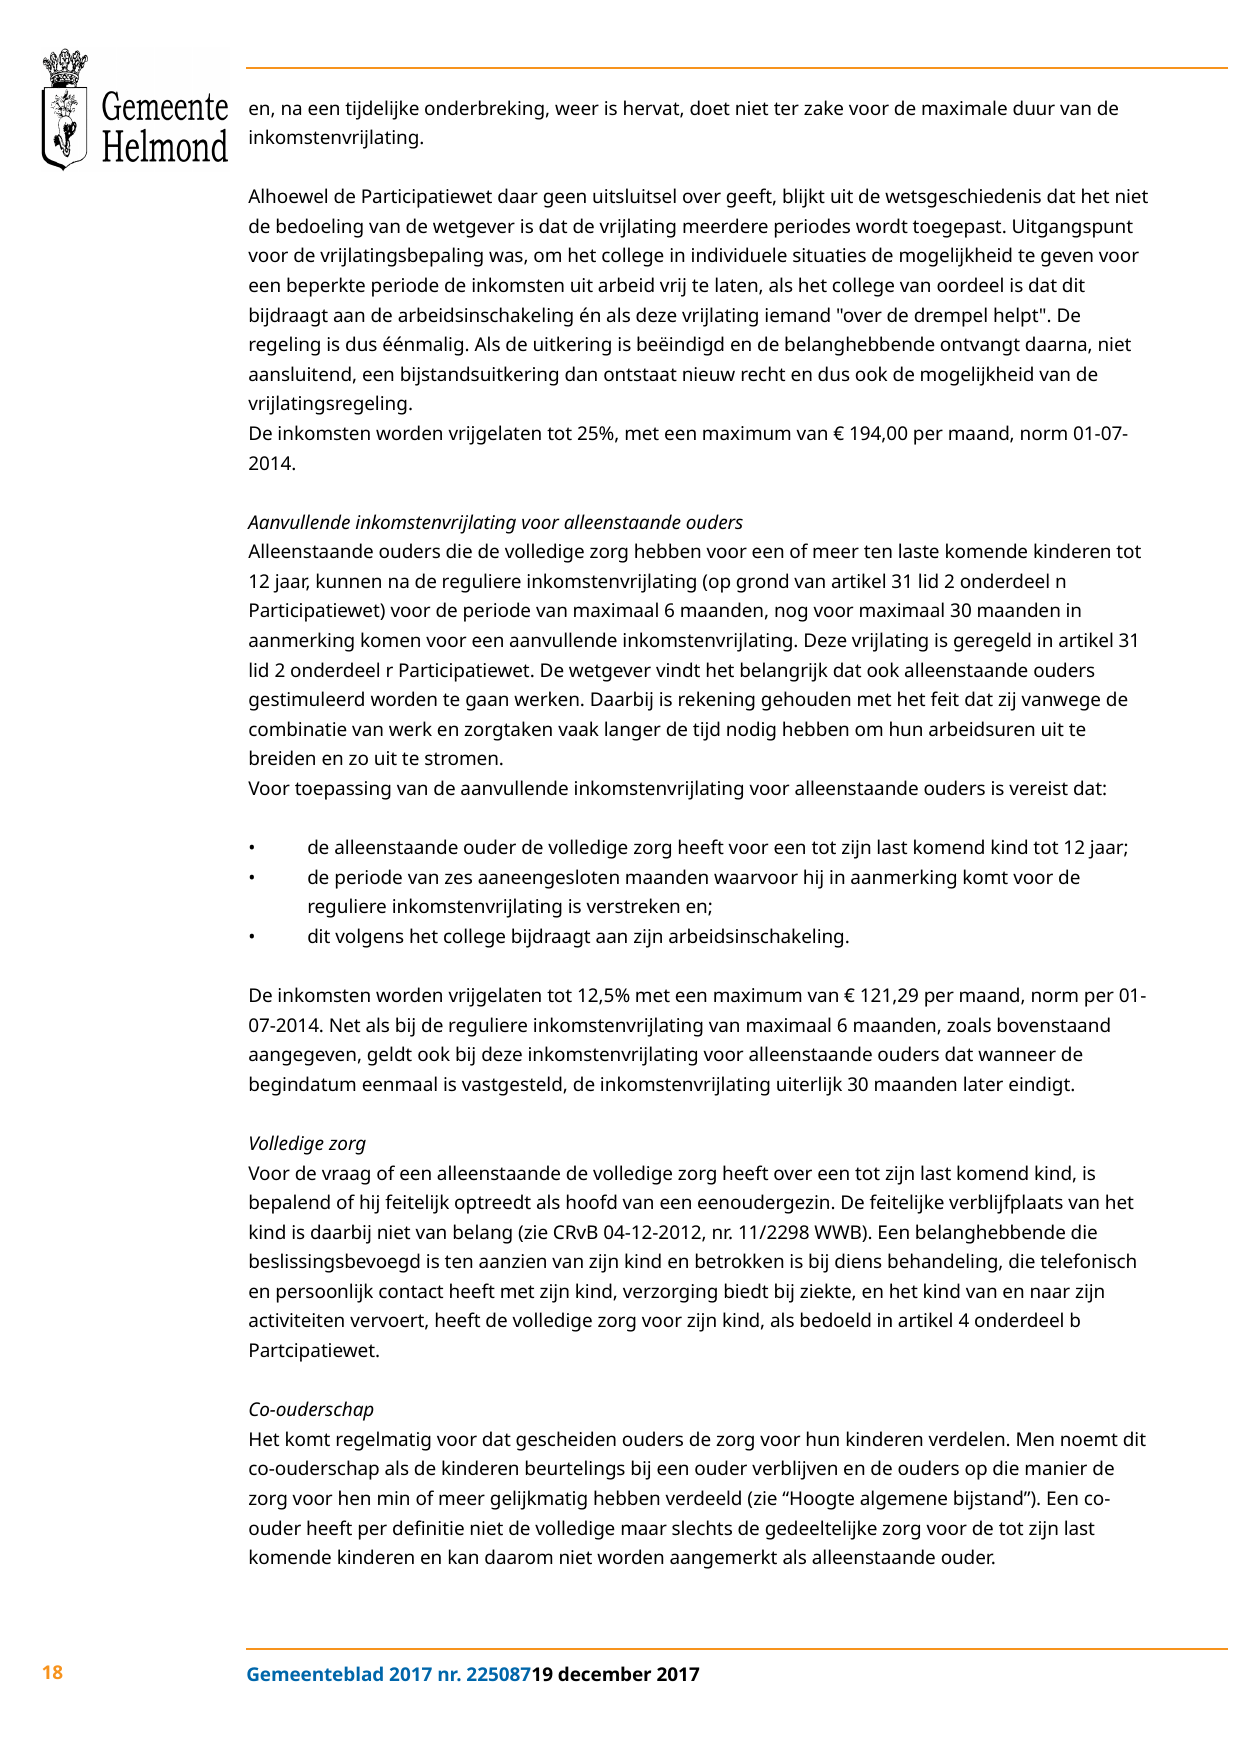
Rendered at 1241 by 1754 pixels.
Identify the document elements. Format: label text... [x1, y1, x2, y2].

list dit volgens het college bijdraagt aan zijn arbeidsinschakeling. [248, 923, 1152, 949]
text Aanvullende inkomstenvrijlating voor alleenstaande ouders [248, 509, 1152, 535]
text Co-ouderschap [248, 1396, 1152, 1422]
text Voor de vraag of een alleenstaande de volledige zorg heeft over een tot zijn last komend kind, is bepalend of hij feitelijk optreedt als hoofd van een eenoudergezin. De feitelijke verblijfplaats van het kind is daarbij niet van belang (zie CRvB 04-12-2012, nr. 11/2298 WWB). Een belanghebbende die beslissingsbevoegd is ten aanzien van zijn kind en betrokken is bij diens behandeling, die telefonisch en persoonlijk contact heeft met zijn kind, verzorging biedt bij ziekte, en het kind van en naar zijn activiteiten vervoert, heeft de volledige zorg voor zijn kind, als bedoeld in artikel 4 onderdeel b Partcipatiewet. [248, 1160, 1152, 1363]
text Het komt regelmatig voor dat gescheiden ouders de zorg voor hun kinderen verdelen. Men noemt dit co-ouderschap als de kinderen beurtelings bij een ouder verblijven en de ouders op die manier de zorg voor hen min of meer gelijkmatig hebben verdeeld (zie “Hoogte algemene bijstand”). Een co-ouder heeft per definitie niet de volledige maar slechts de gedeeltelijke zorg voor de tot zijn last komende kinderen en kan daarom niet worden aangemerkt als alleenstaande ouder. [248, 1426, 1152, 1570]
list de alleenstaande ouder de volledige zorg heeft voor een tot zijn last komend kind tot 12 jaar; [248, 834, 1152, 860]
picture [41, 47, 231, 172]
list de periode van zes aaneengesloten maanden waarvoor hij in aanmerking komt voor de reguliere inkomstenvrijlating is verstreken en; [248, 864, 1152, 919]
text Voor toepassing van de aanvullende inkomstenvrijlating voor alleenstaande ouders is vereist dat: [248, 775, 1152, 801]
text Alleenstaande ouders die de volledige zorg hebben voor een of meer ten laste komende kinderen tot 12 jaar, kunnen na de reguliere inkomstenvrijlating (op grond van artikel 31 lid 2 onderdeel n Participatiewet) voor de periode van maximaal 6 maanden, nog voor maximaal 30 maanden in aanmerking komen voor een aanvullende inkomstenvrijlating. Deze vrijlating is geregeld in artikel 31 lid 2 onderdeel r Participatiewet. De wetgever vindt het belangrijk dat ook alleenstaande ouders gestimuleerd worden te gaan werken. Daarbij is rekening gehouden met het feit dat zij vanwege de combinatie van werk en zorgtaken vaak langer de tijd nodig hebben om hun arbeidsuren uit te breiden en zo uit te stromen. [248, 538, 1152, 771]
text De inkomsten worden vrijgelaten tot 12,5% met een maximum van € 121,29 per maand, norm per 01-07-2014. Net als bij de reguliere inkomstenvrijlating van maximaal 6 maanden, zoals bovenstaand aangegeven, geldt ook bij deze inkomstenvrijlating voor alleenstaande ouders dat wanneer de begindatum eenmaal is vastgesteld, de inkomstenvrijlating uiterlijk 30 maanden later eindigt. [248, 982, 1152, 1097]
text Alhoewel de Participatiewet daar geen uitsluitsel over geeft, blijkt uit de wetsgeschiedenis dat het niet de bedoeling van de wetgever is dat de vrijlating meerdere periodes wordt toegepast. Uitgangspunt voor de vrijlatingsbepaling was, om het college in individuele situaties de mogelijkheid te geven voor een beperkte periode de inkomsten uit arbeid vrij te laten, als het college van oordeel is dat dit bijdraagt aan de arbeidsinschakeling én als deze vrijlating iemand "over de drempel helpt". De regeling is dus éénmalig. Als de uitkering is beëindigd en de belanghebbende ontvangt daarna, niet aansluitend, een bijstandsuitkering dan ontstaat nieuw recht en dus ook de mogelijkheid van de vrijlatingsregeling. [248, 183, 1152, 416]
text en, na een tijdelijke onderbreking, weer is hervat, doet niet ter zake voor de maximale duur van de inkomstenvrijlating. [248, 95, 1152, 150]
text De inkomsten worden vrijgelaten tot 25%, met een maximum van € 194,00 per maand, norm 01-07-2014. [248, 420, 1152, 476]
text Volledige zorg [248, 1130, 1152, 1156]
